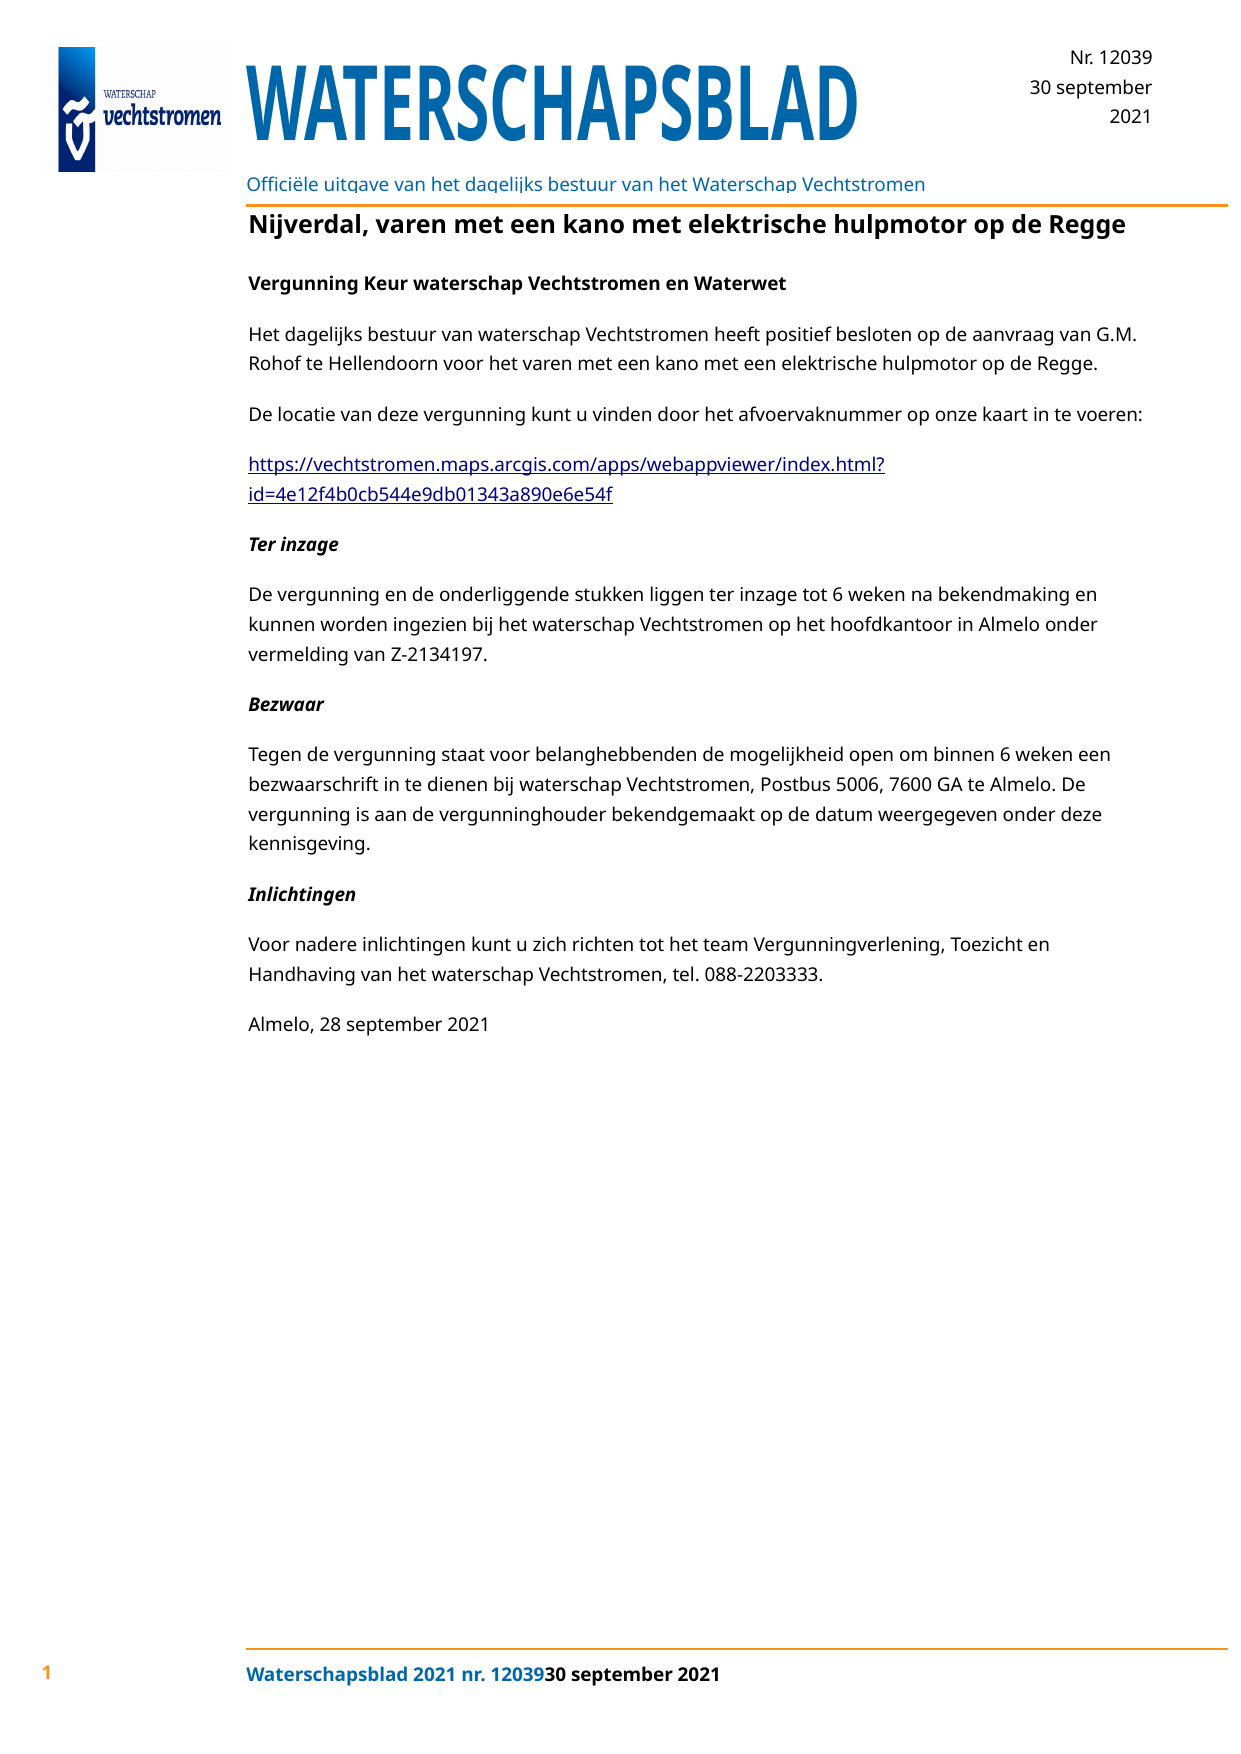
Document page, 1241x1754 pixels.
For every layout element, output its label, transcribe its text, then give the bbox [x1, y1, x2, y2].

text Voor nadere inlichtingen kunt u zich richten tot het team Vergunningverlening, Toezicht en Handhaving van het waterschap Vechtstromen, tel. 088-2203333. [248, 931, 1152, 986]
text Nijverdal, varen met een kano met elektrische hulpmotor op de Regge [248, 207, 1152, 241]
text https://vechtstromen.maps.arcgis.com/apps/webappviewer/index.html?id=4e12f4b0cb544e9db01343a890e6e54f [248, 451, 1152, 506]
text Tegen de vergunning staat voor belanghebbenden de mogelijkheid open om binnen 6 weken een bezwaarschrift in te dienen bij waterschap Vechtstromen, Postbus 5006, 7600 GA te Almelo. De vergunning is aan de vergunninghouder bekendgemaakt op de datum weergegeven onder deze kennisgeving. [248, 742, 1152, 856]
text De locatie van deze vergunning kunt u vinden door het afvoervaknummer op onze kaart in te voeren: [248, 401, 1152, 426]
text Bezwaar [248, 691, 1152, 717]
text Het dagelijks bestuur van waterschap Vechtstromen heeft positief besloten op de aanvraag van G.M. Rohof te Hellendoorn voor het varen met een kano met een elektrische hulpmotor op de Regge. [248, 321, 1152, 376]
text Almelo, 28 september 2021 [248, 1011, 1152, 1037]
text De vergunning en de onderliggende stukken liggen ter inzage tot 6 weken na bekendmaking en kunnen worden ingezien bij het waterschap Vechtstromen op het hoofdkantoor in Almelo onder vermelding van Z-2134197. [248, 582, 1152, 666]
picture [41, 47, 231, 172]
text Vergunning Keur waterschap Vechtstromen en Waterwet [248, 270, 1152, 296]
text Inlichtingen [248, 881, 1152, 906]
text Ter inzage [248, 531, 1152, 557]
